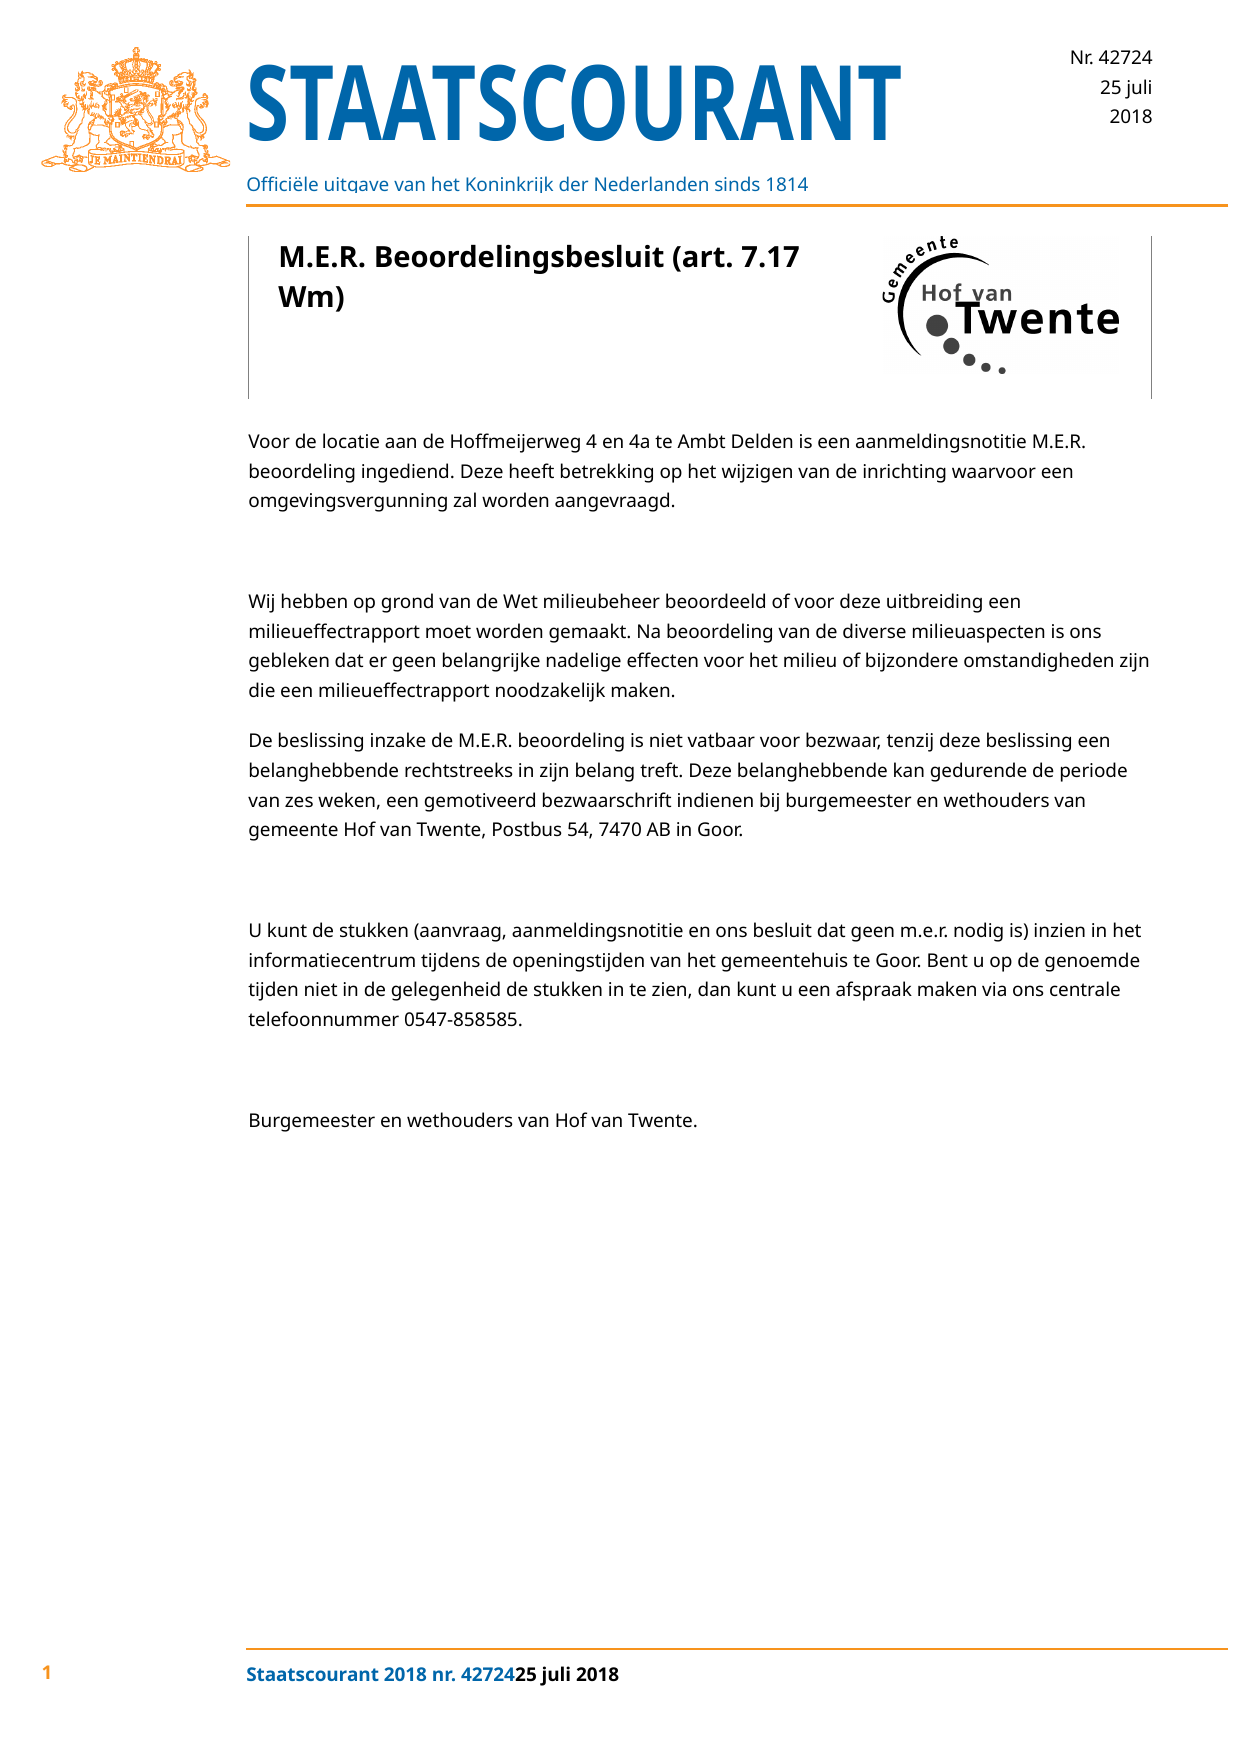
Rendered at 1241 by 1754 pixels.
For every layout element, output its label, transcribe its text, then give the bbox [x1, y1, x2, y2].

text U kunt de stukken (aanvraag, aanmeldingsnotitie en ons besluit dat geen m.e.r. nodig is) inzien in het informatiecentrum tijdens de openingstijden van het gemeentehuis te Goor. Bent u op de genoemde tijden niet in de gelegenheid de stukken in te zien, dan kunt u een afspraak maken via ons centrale telefoonnummer 0547-858585. [248, 917, 1152, 1032]
text De beslissing inzake de M.E.R. beoordeling is niet vatbaar voor bezwaar, tenzij deze beslissing een belanghebbende rechtstreeks in zijn belang treft. Deze belanghebbende kan gedurende de periode van zes weken, een gemotiveerd bezwaarschrift indienen bij burgemeester en wethouders van gemeente Hof van Twente, Postbus 54, 7470 AB in Goor. [248, 728, 1152, 842]
text Voor de locatie aan de Hoffmeijerweg 4 en 4a te Ambt Delden is een aanmeldingsnotitie M.E.R. beoordeling ingediend. Deze heeft betrekking op het wijzigen van de inrichting waarvoor een omgevingsvergunning zal worden aangevraagd. [248, 428, 1152, 513]
picture [41, 47, 231, 172]
table_header M.E.R. Beoordelingsbesluit (art. 7.17 Wm) [249, 236, 850, 399]
table_header [850, 236, 1151, 399]
text Wij hebben op grond van de Wet milieubeheer beoordeeld of voor deze uitbreiding een milieueffectrapport moet worden gemaakt. Na beoordeling van de diverse milieuaspecten is ons gebleken dat er geen belangrijke nadelige effecten voor het milieu of bijzondere omstandigheden zijn die een milieueffectrapport noodzakelijk maken. [248, 588, 1152, 703]
text Burgemeester en wethouders van Hof van Twente. [248, 1107, 1152, 1132]
picture [882, 236, 1119, 374]
